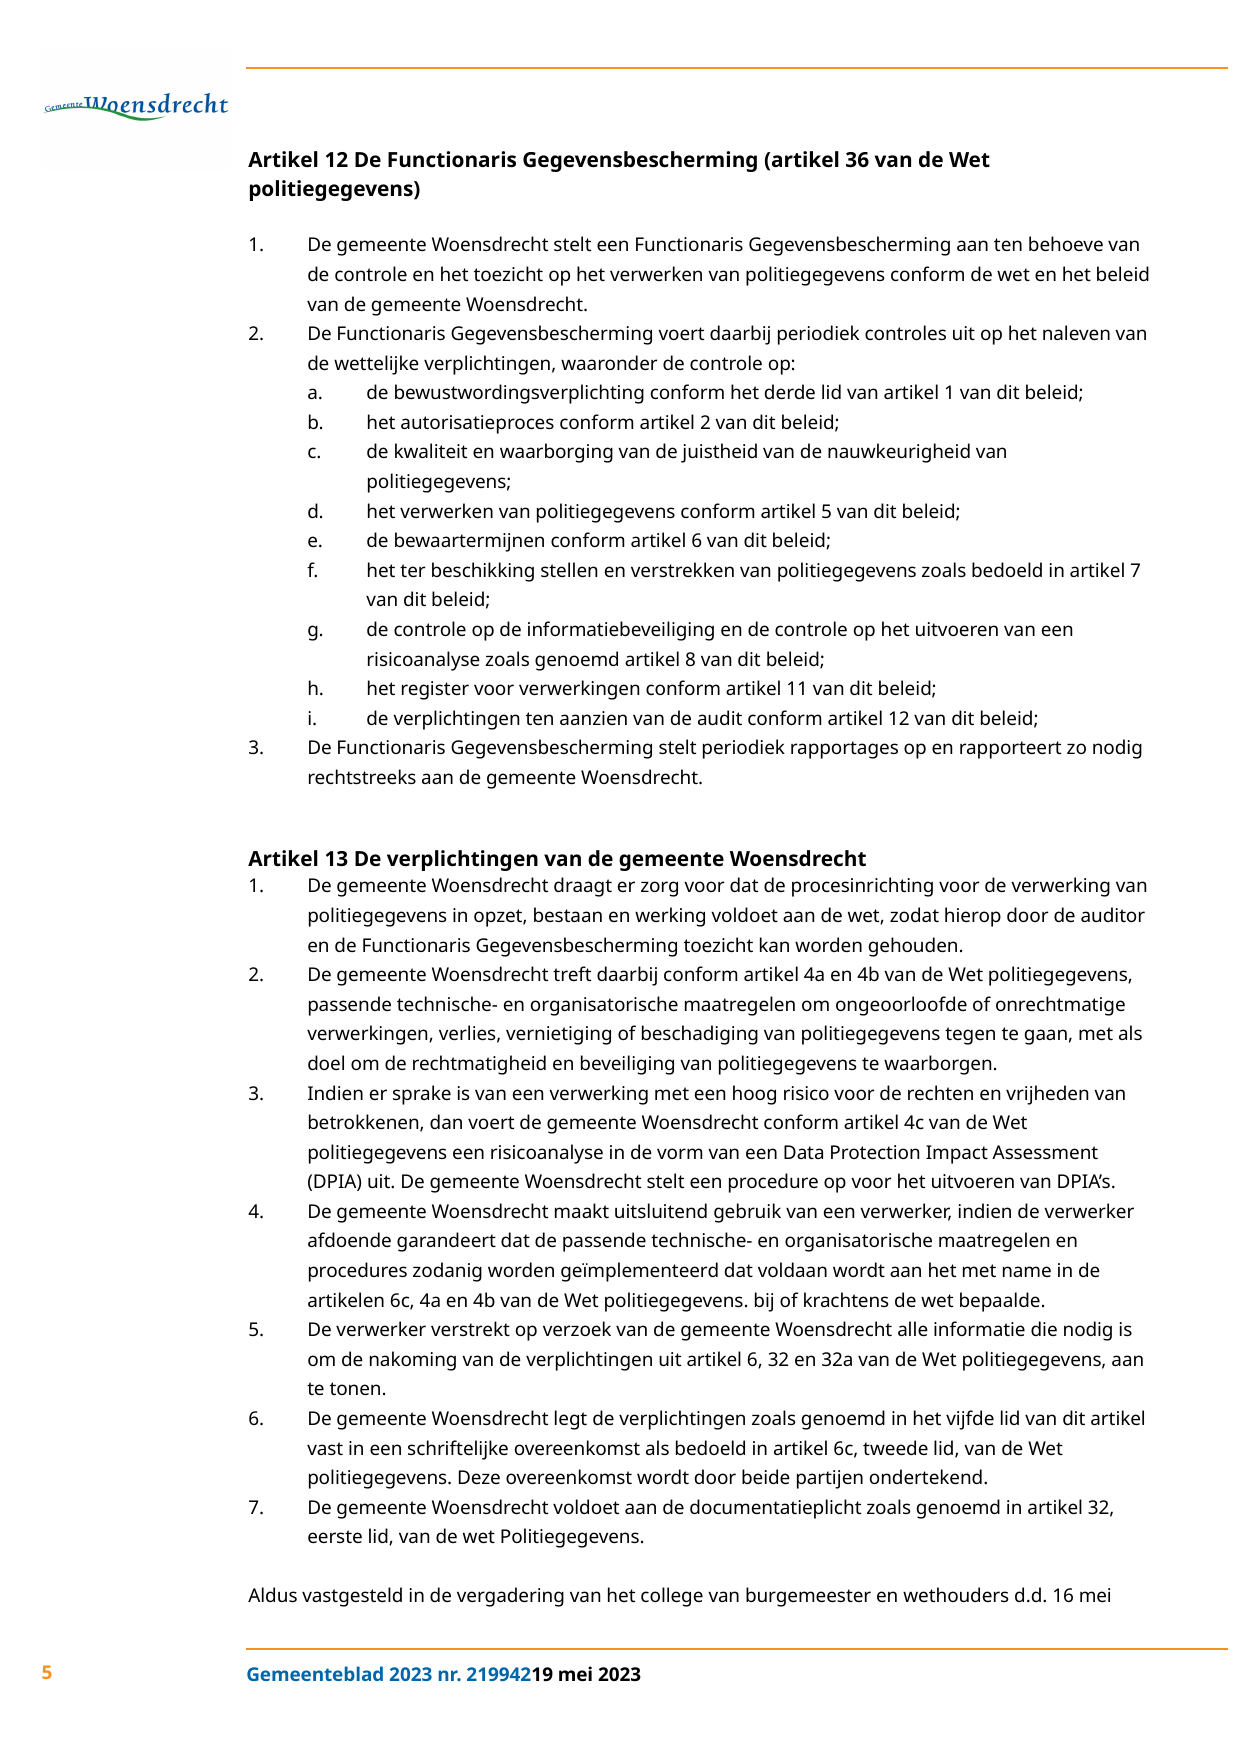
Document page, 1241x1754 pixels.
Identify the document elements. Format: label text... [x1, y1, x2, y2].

list Indien er sprake is van een verwerking met een hoog risico voor de rechten en vrijheden van betrokkenen, dan voert de gemeente Woensdrecht conform artikel 4c van de Wet politiegegevens een risicoanalyse in de vorm van een Data Protection Impact Assessment (DPIA) uit. De gemeente Woensdrecht stelt een procedure op voor het uitvoeren van DPIA’s. [248, 1080, 1152, 1194]
picture [41, 47, 231, 172]
list de kwaliteit en waarborging van de juistheid van de nauwkeurigheid van politiegegevens; [307, 439, 1152, 494]
list het verwerken van politiegegevens conform artikel 5 van dit beleid; [307, 498, 1152, 524]
list De Functionaris Gegevensbescherming stelt periodiek rapportages op en rapporteert zo nodig rechtstreeks aan de gemeente Woensdrecht. [248, 734, 1152, 790]
list De gemeente Woensdrecht legt de verplichtingen zoals genoemd in het vijfde lid van dit artikel vast in een schriftelijke overeenkomst als bedoeld in artikel 6c, tweede lid, van de Wet politiegegevens. Deze overeenkomst wordt door beide partijen ondertekend. [248, 1405, 1152, 1490]
list de controle op de informatiebeveiliging en de controle op het uitvoeren van een risicoanalyse zoals genoemd artikel 8 van dit beleid; [307, 616, 1152, 672]
list De gemeente Woensdrecht voldoet aan de documentatieplicht zoals genoemd in artikel 32, eerste lid, van de wet Politiegegevens. [248, 1494, 1152, 1549]
text Aldus vastgesteld in de vergadering van het college van burgemeester en wethouders d.d. 16 mei [248, 1583, 1152, 1608]
list De gemeente Woensdrecht maakt uitsluitend gebruik van een verwerker, indien de verwerker afdoende garandeert dat de passende technische- en organisatorische maatregelen en procedures zodanig worden geïmplementeerd dat voldaan wordt aan het met name in de artikelen 6c, 4a en 4b van de Wet politiegegevens. bij of krachtens de wet bepaalde. [248, 1198, 1152, 1312]
list het ter beschikking stellen en verstrekken van politiegegevens zoals bedoeld in artikel 7 van dit beleid; [307, 557, 1152, 612]
list De Functionaris Gegevensbescherming voert daarbij periodiek controles uit op het naleven van de wettelijke verplichtingen, waaronder de controle op: [248, 320, 1152, 376]
list De gemeente Woensdrecht stelt een Functionaris Gegevensbescherming aan ten behoeve van de controle en het toezicht op het verwerken van politiegegevens conform de wet en het beleid van de gemeente Woensdrecht. [248, 232, 1152, 317]
list De verwerker verstrekt op verzoek van de gemeente Woensdrecht alle informatie die nodig is om de nakoming van de verplichtingen uit artikel 6, 32 en 32a van de Wet politiegegevens, aan te tonen. [248, 1316, 1152, 1401]
list De gemeente Woensdrecht treft daarbij conform artikel 4a en 4b van de Wet politiegegevens, passende technische- en organisatorische maatregelen om ongeoorloofde of onrechtmatige verwerkingen, verlies, vernietiging of beschadiging van politiegegevens tegen te gaan, met als doel om de rechtmatigheid en beveiliging van politiegegevens te waarborgen. [248, 961, 1152, 1076]
text Artikel 13 De verplichtingen van de gemeente Woensdrecht [248, 844, 1152, 873]
text Artikel 12 De Functionaris Gegevensbescherming (artikel 36 van de Wet politiegegevens) [248, 145, 1152, 202]
list de bewaartermijnen conform artikel 6 van dit beleid; [307, 527, 1152, 553]
list de bewustwordingsverplichting conform het derde lid van artikel 1 van dit beleid; [307, 379, 1152, 405]
list het autorisatieproces conform artikel 2 van dit beleid; [307, 409, 1152, 435]
list het register voor verwerkingen conform artikel 11 van dit beleid; [307, 675, 1152, 701]
list De gemeente Woensdrecht draagt er zorg voor dat de procesinrichting voor de verwerking van politiegegevens in opzet, bestaan en werking voldoet aan de wet, zodat hierop door de auditor en de Functionaris Gegevensbescherming toezicht kan worden gehouden. [248, 873, 1152, 957]
list de verplichtingen ten aanzien van de audit conform artikel 12 van dit beleid; [307, 705, 1152, 731]
